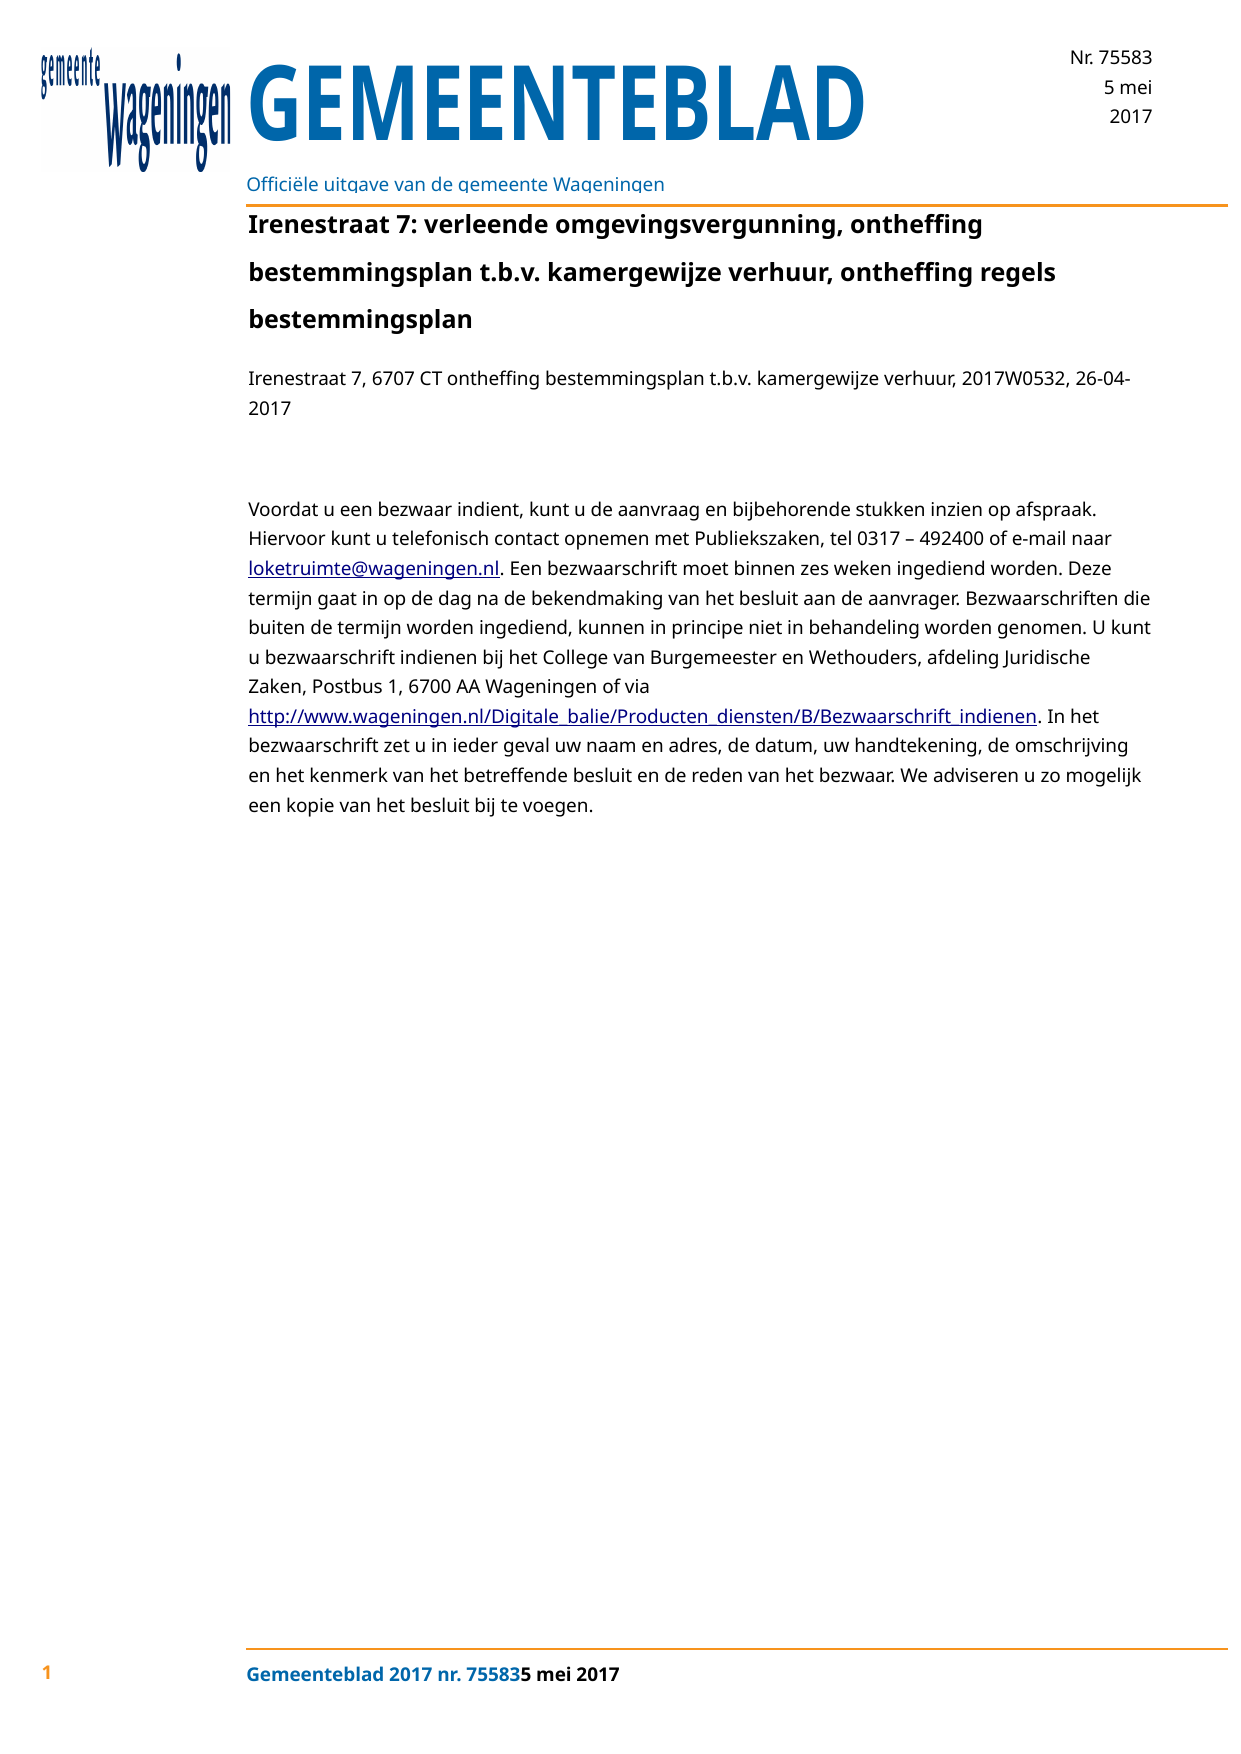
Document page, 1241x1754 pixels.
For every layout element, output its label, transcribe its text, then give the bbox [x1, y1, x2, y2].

text Irenestraat 7: verleende omgevingsvergunning, ontheffing bestemmingsplan t.b.v. kamergewijze verhuur, ontheffing regels bestemmingsplan [248, 207, 1152, 336]
text Voordat u een bezwaar indient, kunt u de aanvraag en bijbehorende stukken inzien op afspraak. Hiervoor kunt u telefonisch contact opnemen met Publiekszaken, tel 0317 – 492400 of e-mail naar loketruimte@wageningen.nl. Een bezwaarschrift moet binnen zes weken ingediend worden. Deze termijn gaat in op de dag na de bekendmaking van het besluit aan de aanvrager. Bezwaarschriften die buiten de termijn worden ingediend, kunnen in principe niet in behandeling worden genomen. U kunt u bezwaarschrift indienen bij het College van Burgemeester en Wethouders, afdeling Juridische Zaken, Postbus 1, 6700 AA Wageningen of via http://www.wageningen.nl/Digitale_balie/Producten_diensten/B/Bezwaarschrift_indienen. In het bezwaarschrift zet u in ieder geval uw naam en adres, de datum, uw handtekening, de omschrijving en het kenmerk van het betreffende besluit en de reden van het bezwaar. We adviseren u zo mogelijk een kopie van het besluit bij te voegen. [248, 496, 1152, 817]
text Irenestraat 7, 6707 CT ontheffing bestemmingsplan t.b.v. kamergewijze verhuur, 2017W0532, 26-04-2017 [248, 366, 1152, 421]
picture [41, 47, 231, 172]
